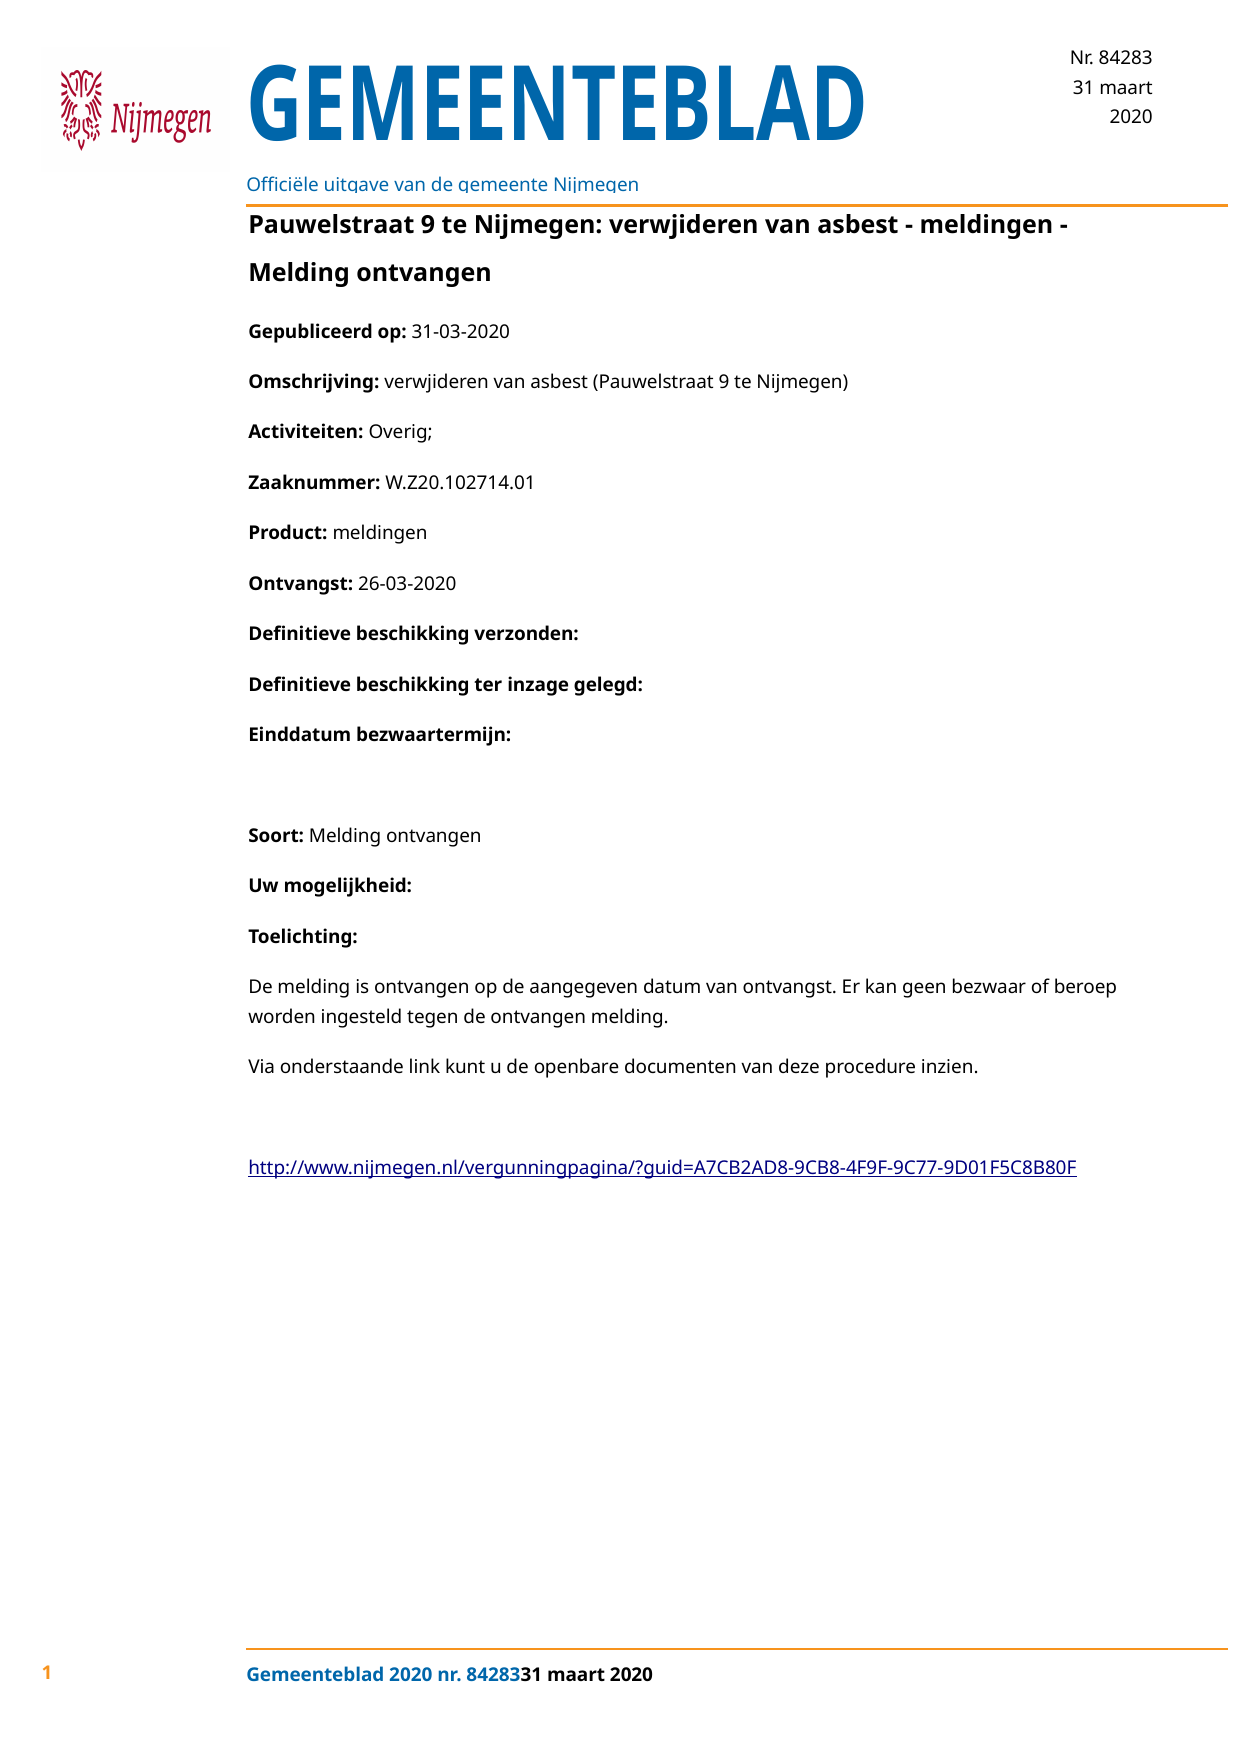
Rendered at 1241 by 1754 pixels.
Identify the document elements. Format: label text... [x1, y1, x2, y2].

text Gepubliceerd op: 31-03-2020 [248, 318, 1152, 344]
text Product: meldingen [248, 519, 1152, 545]
text Definitieve beschikking ter inzage gelegd: [248, 671, 1152, 697]
text De melding is ontvangen op de aangegeven datum van ontvangst. Er kan geen bezwaar of beroep worden ingesteld tegen de ontvangen melding. [248, 973, 1152, 1029]
text Pauwelstraat 9 te Nijmegen: verwjideren van asbest - meldingen - Melding ontvangen [248, 207, 1152, 288]
text Activiteiten: Overig; [248, 419, 1152, 444]
text Ontvangst: 26-03-2020 [248, 570, 1152, 596]
text Toelichting: [248, 923, 1152, 949]
text Via onderstaande link kunt u de openbare documenten van deze procedure inzien. [248, 1053, 1152, 1079]
picture [41, 47, 231, 172]
text Definitieve beschikking verzonden: [248, 620, 1152, 646]
text Zaaknummer: W.Z20.102714.01 [248, 469, 1152, 495]
text Soort: Melding ontvangen [248, 822, 1152, 848]
text Uw mogelijkheid: [248, 872, 1152, 898]
text http://www.nijmegen.nl/vergunningpagina/?guid=A7CB2AD8-9CB8-4F9F-9C77-9D01F5C8B80F [248, 1154, 1152, 1180]
text Omschrijving: verwjideren van asbest (Pauwelstraat 9 te Nijmegen) [248, 368, 1152, 394]
text Einddatum bezwaartermijn: [248, 721, 1152, 747]
